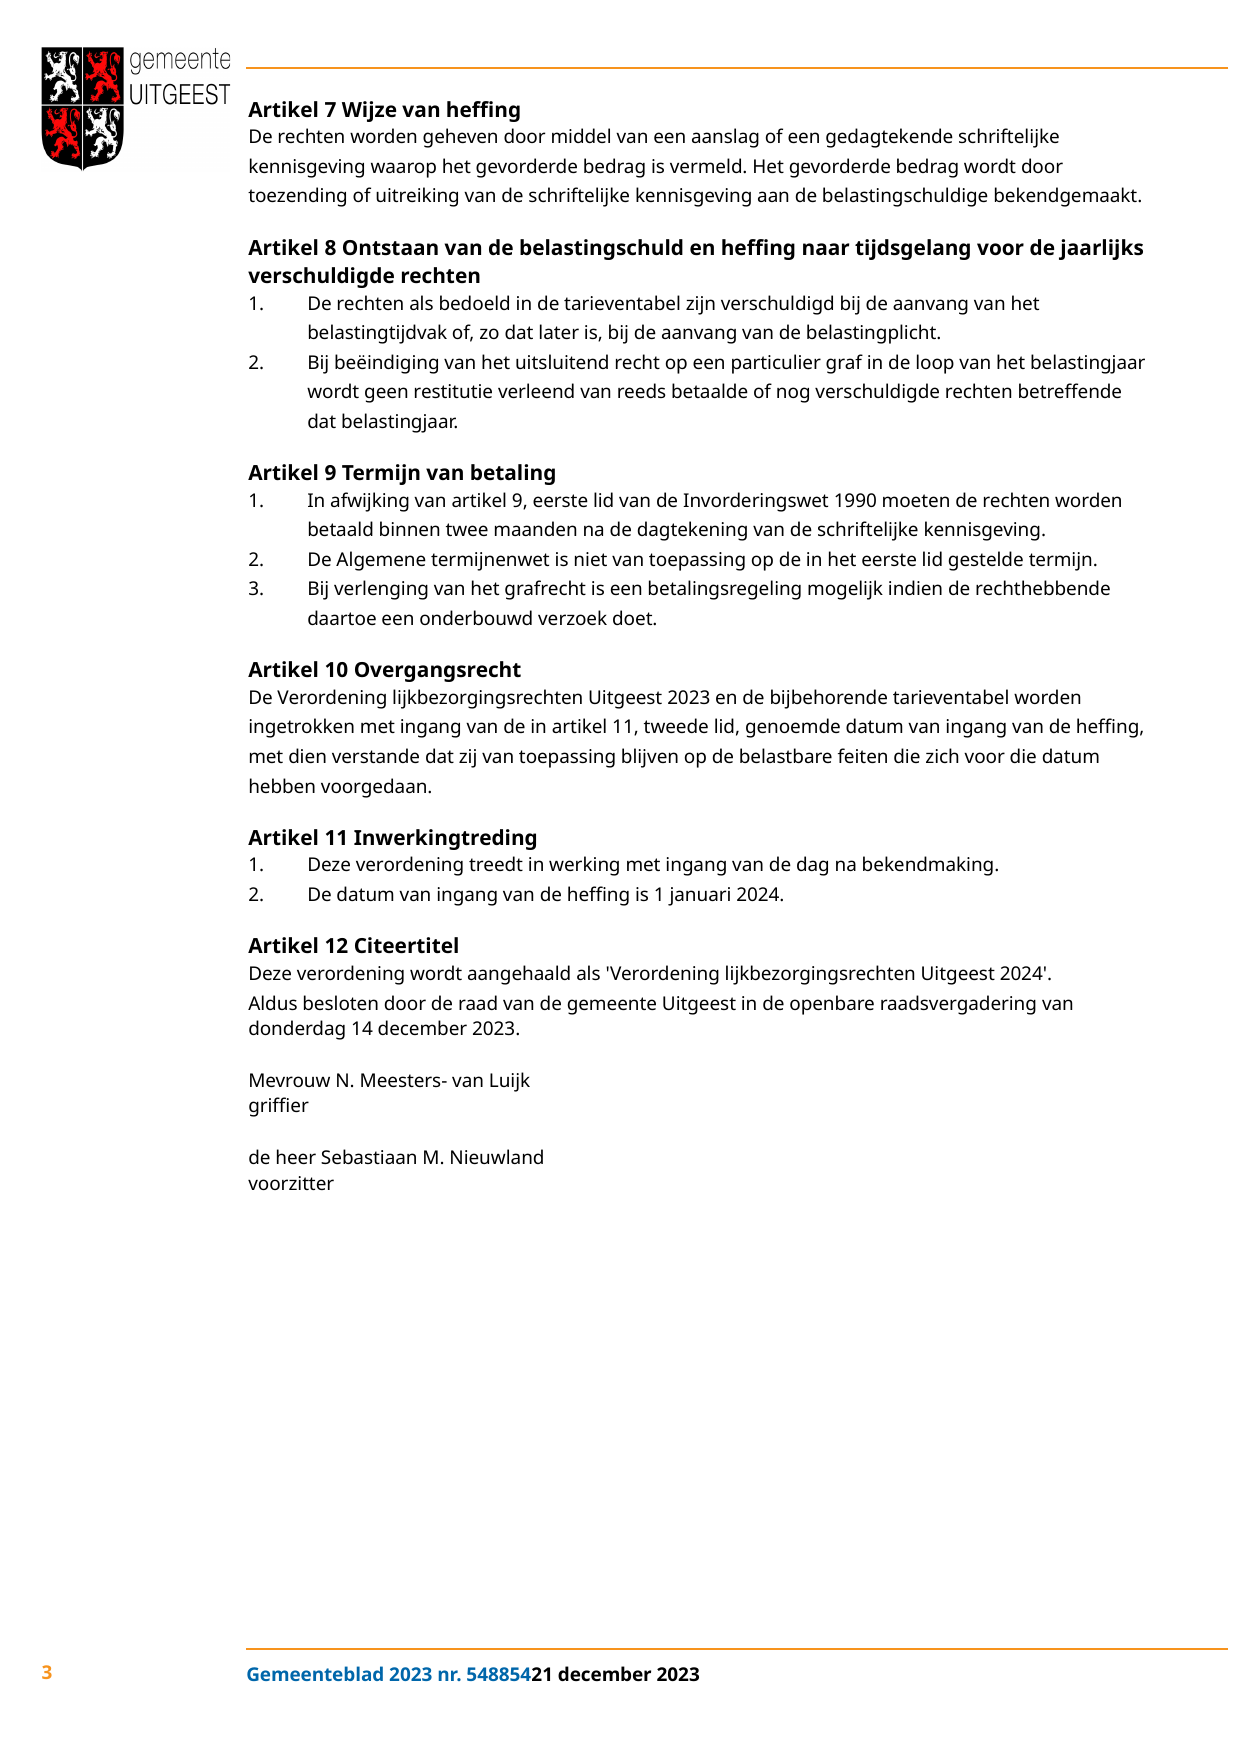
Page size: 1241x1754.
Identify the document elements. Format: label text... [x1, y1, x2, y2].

list Bij verlenging van het grafrecht is een betalingsregeling mogelijk indien de rechthebbende daartoe een onderbouwd verzoek doet. [248, 576, 1152, 631]
text Artikel 11 Inwerkingtreding [248, 823, 1152, 852]
list De datum van ingang van de heffing is 1 januari 2024. [248, 881, 1152, 907]
text De Verordening lijkbezorgingsrechten Uitgeest 2023 en de bijbehorende tarieventabel worden ingetrokken met ingang van de in artikel 11, tweede lid, genoemde datum van ingang van de heffing, met dien verstande dat zij van toepassing blijven op de belastbare feiten die zich voor die datum hebben voorgedaan. [248, 684, 1152, 798]
text Aldus besloten door de raad van de gemeente Uitgeest in de openbare raadsvergadering van donderdag 14 december 2023. [248, 990, 1152, 1041]
list Bij beëindiging van het uitsluitend recht op een particulier graf in de loop van het belastingjaar wordt geen restitutie verleend van reeds betaalde of nog verschuldigde rechten betreffende dat belastingjaar. [248, 349, 1152, 434]
text griffier [248, 1093, 1152, 1118]
list Deze verordening treedt in werking met ingang van de dag na bekendmaking. [248, 852, 1152, 877]
text Artikel 8 Ontstaan van de belastingschuld en heffing naar tijdsgelang voor de jaarlijks verschuldigde rechten [248, 233, 1152, 290]
text Artikel 7 Wijze van heffing [248, 95, 1152, 123]
text voorzitter [248, 1170, 1152, 1196]
text Mevrouw N. Meesters- van Luijk [248, 1067, 1152, 1093]
list In afwijking van artikel 9, eerste lid van de Invorderingswet 1990 moeten de rechten worden betaald binnen twee maanden na de dagtekening van de schriftelijke kennisgeving. [248, 487, 1152, 542]
text Deze verordening wordt aangehaald als 'Verordening lijkbezorgingsrechten Uitgeest 2024'. [248, 960, 1152, 986]
text Artikel 12 Citeertitel [248, 932, 1152, 960]
text de heer Sebastiaan M. Nieuwland [248, 1144, 1152, 1170]
list De Algemene termijnenwet is niet van toepassing op de in het eerste lid gestelde termijn. [248, 546, 1152, 572]
text De rechten worden geheven door middel van een aanslag of een gedagtekende schriftelijke kennisgeving waarop het gevorderde bedrag is vermeld. Het gevorderde bedrag wordt door toezending of uitreiking van de schriftelijke kennisgeving aan de belastingschuldige bekendgemaakt. [248, 123, 1152, 208]
picture [41, 47, 231, 172]
list De rechten als bedoeld in de tarieventabel zijn verschuldigd bij de aanvang van het belastingtijdvak of, zo dat later is, bij de aanvang van de belastingplicht. [248, 290, 1152, 345]
text Artikel 10 Overgangsrecht [248, 656, 1152, 684]
text Artikel 9 Termijn van betaling [248, 458, 1152, 487]
